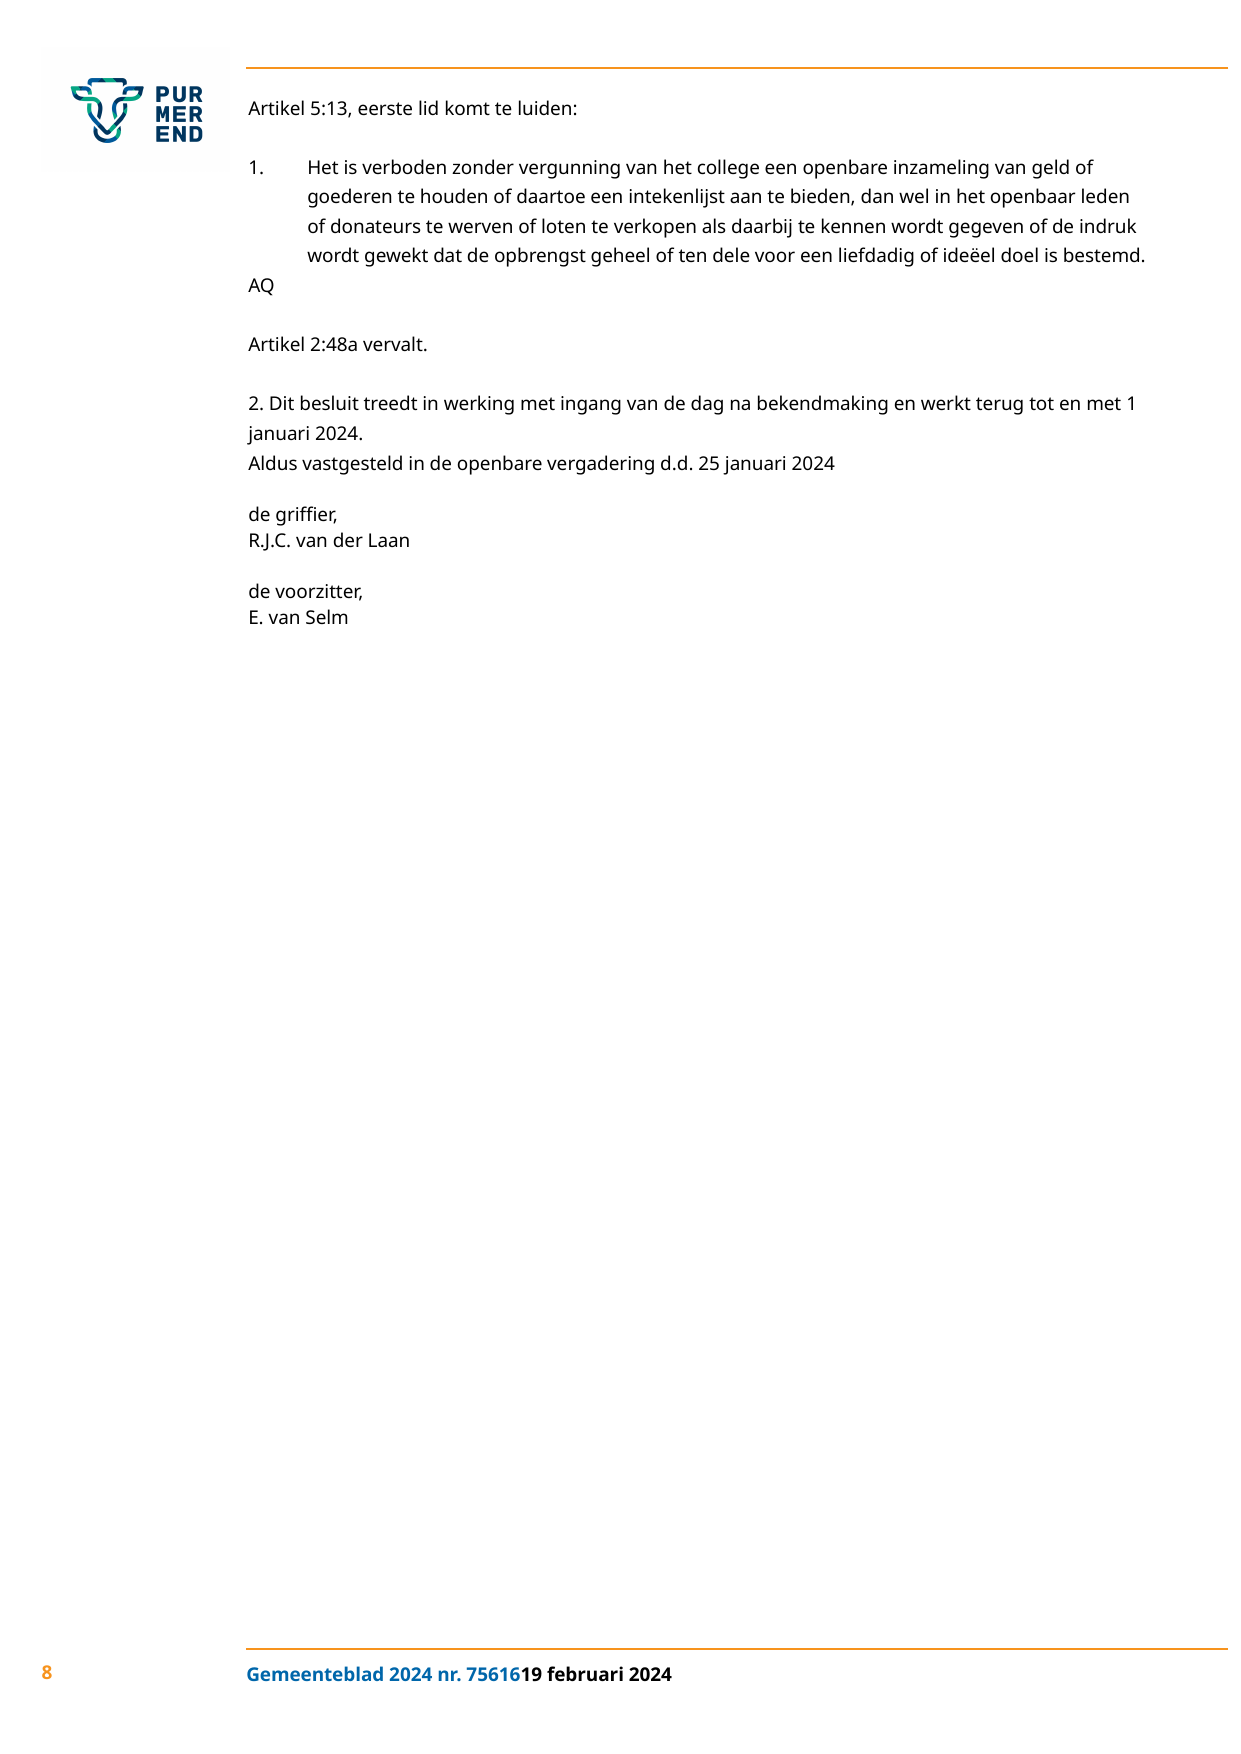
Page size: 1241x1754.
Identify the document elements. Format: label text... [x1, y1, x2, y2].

text Aldus vastgesteld in de openbare vergadering d.d. 25 januari 2024 [248, 450, 1152, 476]
text E. van Selm [248, 604, 1152, 630]
text de voorzitter, [248, 578, 1152, 604]
list Het is verboden zonder vergunning van het college een openbare inzameling van geld of goederen te houden of daartoe een intekenlijst aan te bieden, dan wel in het openbaar leden of donateurs te werven of loten te verkopen als daarbij te kennen wordt gegeven of de indruk wordt gewekt dat de opbrengst geheel of ten dele voor een liefdadig of ideëel doel is bestemd. [248, 154, 1152, 268]
text 2. Dit besluit treedt in werking met ingang van de dag na bekendmaking en werkt terug tot en met 1 januari 2024. [248, 391, 1152, 446]
text Artikel 5:13, eerste lid komt te luiden: [248, 95, 1152, 121]
text R.J.C. van der Laan [248, 527, 1152, 553]
text Artikel 2:48a vervalt. [248, 331, 1152, 357]
text AQ [248, 272, 1152, 298]
text de griffier, [248, 501, 1152, 527]
picture [41, 47, 231, 172]
